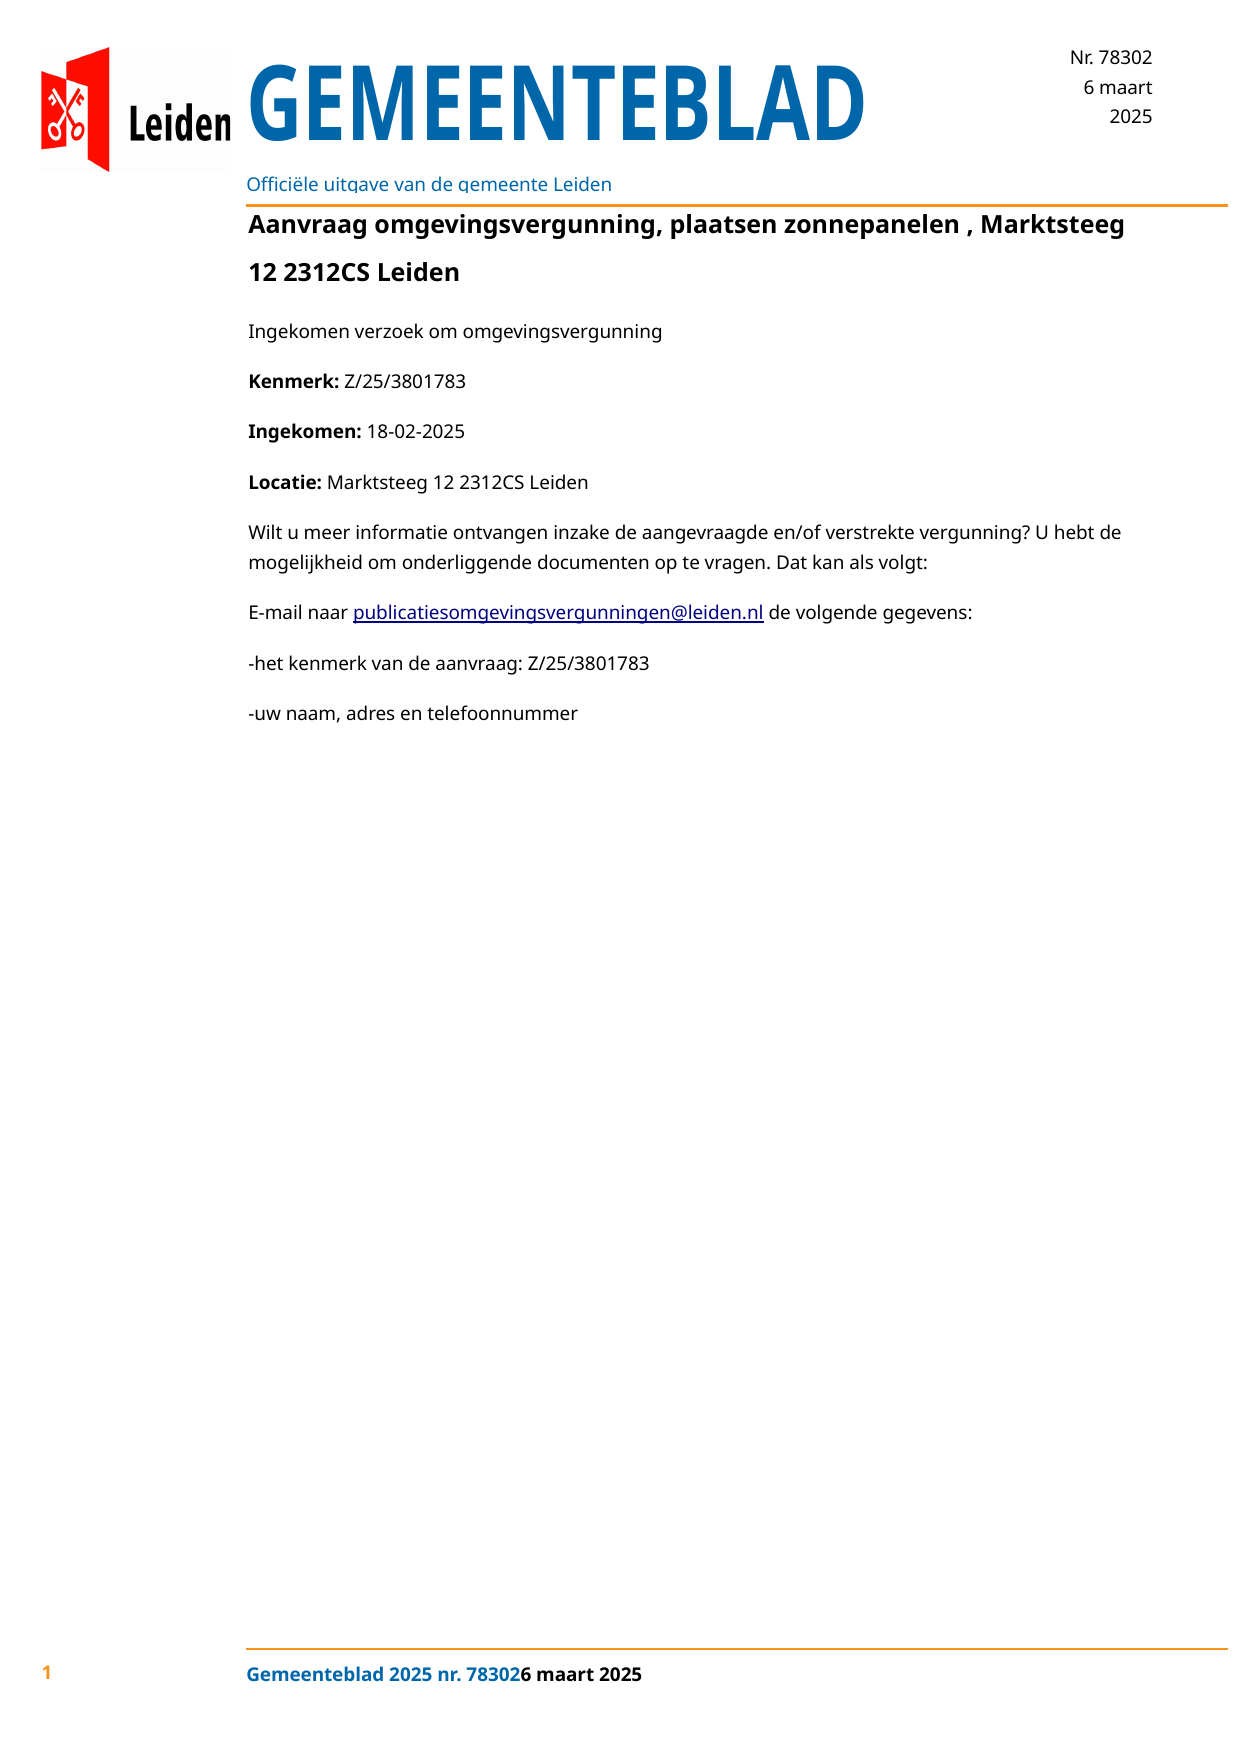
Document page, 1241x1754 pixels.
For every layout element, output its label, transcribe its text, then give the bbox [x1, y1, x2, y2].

text -uw naam, adres en telefoonnummer [248, 700, 1152, 726]
text Locatie: Marktsteeg 12 2312CS Leiden [248, 469, 1152, 495]
text Aanvraag omgevingsvergunning, plaatsen zonnepanelen , Marktsteeg 12 2312CS Leiden [248, 207, 1152, 288]
text Ingekomen verzoek om omgevingsvergunning [248, 318, 1152, 344]
text Wilt u meer informatie ontvangen inzake de aangevraagde en/of verstrekte vergunning? U hebt de mogelijkheid om onderliggende documenten op te vragen. Dat kan als volgt: [248, 519, 1152, 575]
text E-mail naar publicatiesomgevingsvergunningen@leiden.nl de volgende gegevens: [248, 599, 1152, 625]
text -het kenmerk van de aanvraag: Z/25/3801783 [248, 650, 1152, 676]
text Kenmerk: Z/25/3801783 [248, 368, 1152, 394]
text Ingekomen: 18-02-2025 [248, 419, 1152, 444]
picture [41, 47, 231, 172]
